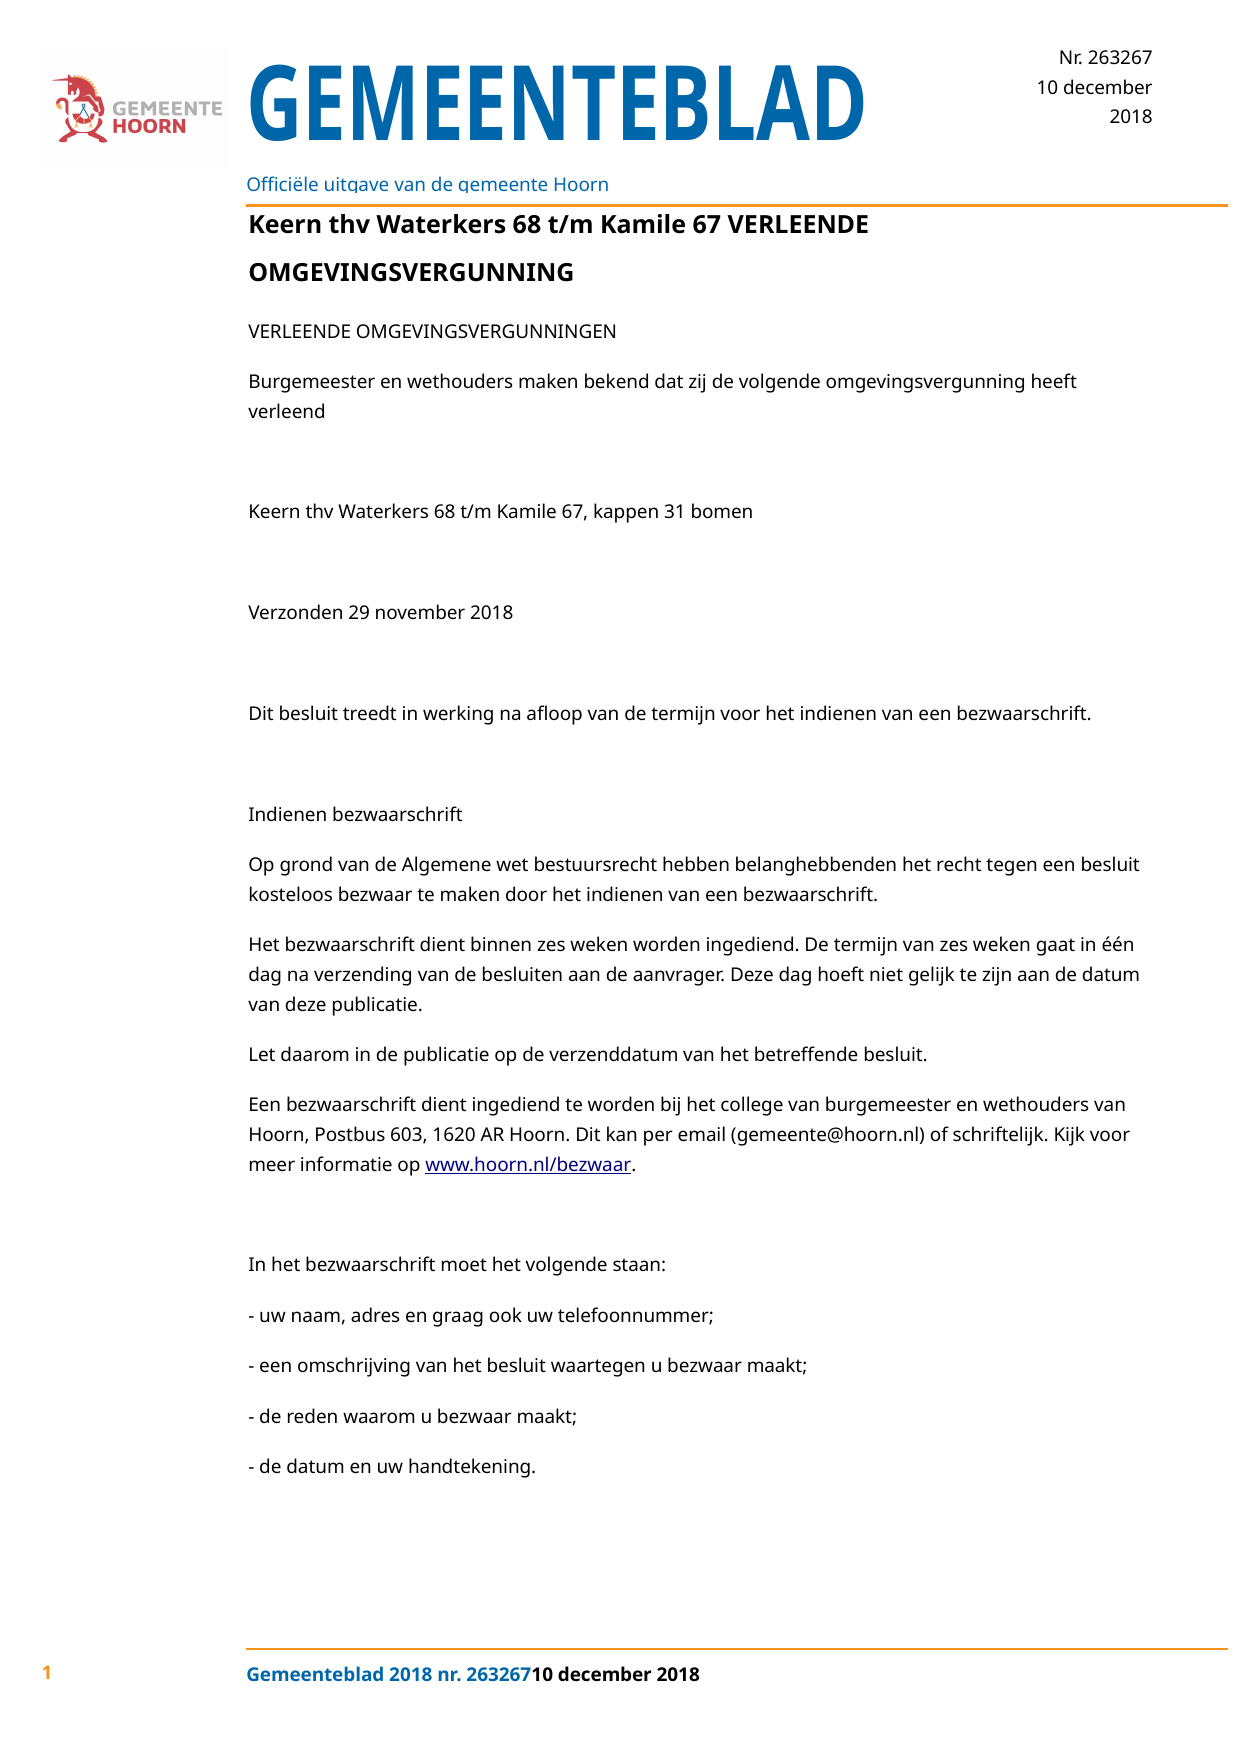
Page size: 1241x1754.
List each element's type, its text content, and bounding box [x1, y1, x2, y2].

text - uw naam, adres en graag ook uw telefoonnummer; [248, 1302, 1152, 1328]
text Een bezwaarschrift dient ingediend te worden bij het college van burgemeester en wethouders van Hoorn, Postbus 603, 1620 AR Hoorn. Dit kan per email (gemeente@hoorn.nl) of schriftelijk. Kijk voor meer informatie op www.hoorn.nl/bezwaar. [248, 1092, 1152, 1177]
text Let daarom in de publicatie op de verzenddatum van het betreffende besluit. [248, 1041, 1152, 1067]
text Verzonden 29 november 2018 [248, 599, 1152, 625]
text Het bezwaarschrift dient binnen zes weken worden ingediend. De termijn van zes weken gaat in één dag na verzending van de besluiten aan de aanvrager. Deze dag hoeft niet gelijk te zijn aan de datum van deze publicatie. [248, 932, 1152, 1017]
text - de reden waarom u bezwaar maakt; [248, 1403, 1152, 1429]
text VERLEENDE OMGEVINGSVERGUNNINGEN [248, 318, 1152, 344]
text Keern thv Waterkers 68 t/m Kamile 67, kappen 31 bomen [248, 499, 1152, 524]
text Keern thv Waterkers 68 t/m Kamile 67 VERLEENDE OMGEVINGSVERGUNNING [248, 207, 1152, 288]
text Dit besluit treedt in werking na afloop van de termijn voor het indienen van een bezwaarschrift. [248, 700, 1152, 726]
text Burgemeester en wethouders maken bekend dat zij de volgende omgevingsvergunning heeft verleend [248, 368, 1152, 424]
picture [41, 47, 231, 172]
text - de datum en uw handtekening. [248, 1453, 1152, 1479]
text Op grond van de Algemene wet bestuursrecht hebben belanghebbenden het recht tegen een besluit kosteloos bezwaar te maken door het indienen van een bezwaarschrift. [248, 852, 1152, 907]
text - een omschrijving van het besluit waartegen u bezwaar maakt; [248, 1352, 1152, 1378]
text In het bezwaarschrift moet het volgende staan: [248, 1252, 1152, 1277]
text Indienen bezwaarschrift [248, 801, 1152, 827]
